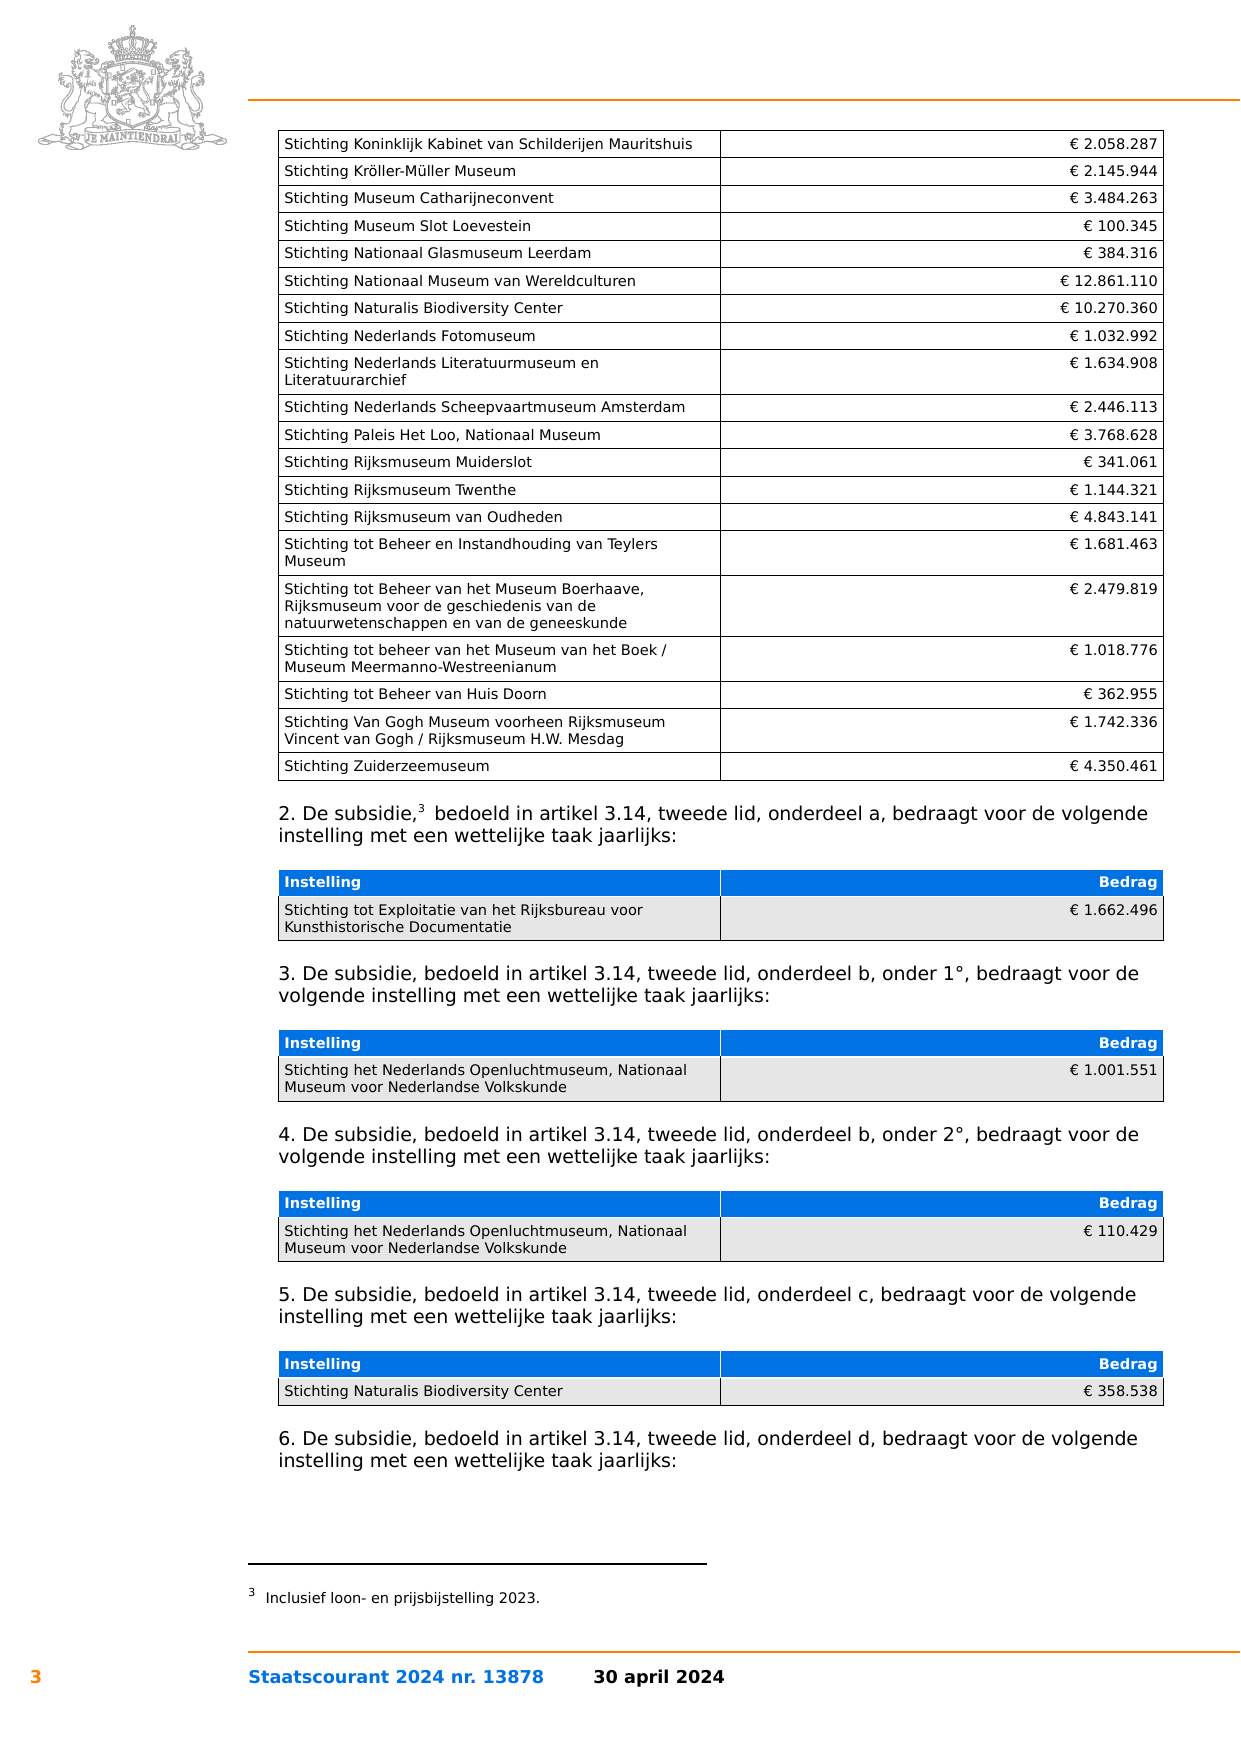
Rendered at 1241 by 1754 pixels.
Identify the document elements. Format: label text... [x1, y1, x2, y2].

table_cell € 1.634.908 [721, 350, 1163, 393]
table_cell € 10.270.360 [721, 295, 1163, 322]
table_cell Stichting Van Gogh Museum voorheen Rijksmuseum Vincent van Gogh / Rijksmuseum H.W. Mesdag [279, 709, 720, 752]
table_cell € 2.479.819 [721, 576, 1163, 636]
table_cell Stichting Nederlands Scheepvaartmuseum Amsterdam [279, 395, 720, 421]
table_cell € 1.662.496 [721, 897, 1163, 940]
table_cell € 362.955 [721, 682, 1163, 708]
text Inclusief loon- en prijsbijstelling 2023. [248, 1586, 1163, 1608]
table_cell Stichting Museum Catharijneconvent [279, 186, 720, 212]
table_cell € 1.681.463 [721, 531, 1163, 575]
table_cell € 2.446.113 [721, 395, 1163, 421]
text 2. De subsidie, bedoeld in artikel 3.14, tweede lid, onderdeel a, bedraagt voor de volgende instelling met een wettelijke taak jaarlijks: [278, 803, 1163, 847]
table_cell Stichting het Nederlands Openluchtmuseum, Nationaal Museum voor Nederlandse Volkskunde [279, 1218, 720, 1261]
table_header Bedrag [721, 1030, 1163, 1056]
table_cell € 341.061 [721, 449, 1163, 476]
table_cell € 384.316 [721, 241, 1163, 267]
table_cell € 1.018.776 [721, 637, 1163, 681]
table_cell € 100.345 [721, 213, 1163, 239]
table_header Bedrag [721, 1351, 1163, 1377]
table_cell Stichting Paleis Het Loo, Nationaal Museum [279, 422, 720, 448]
table_cell € 358.538 [721, 1379, 1163, 1405]
table_cell Stichting tot Beheer van Huis Doorn [279, 682, 720, 708]
table_cell € 2.058.287 [721, 131, 1163, 157]
table_cell Stichting Naturalis Biodiversity Center [279, 295, 720, 322]
table_cell Stichting Kröller-Müller Museum [279, 158, 720, 185]
table_header Instelling [279, 1351, 720, 1377]
table_cell € 110.429 [721, 1218, 1163, 1261]
table_cell Stichting Nederlands Literatuurmuseum en Literatuurarchief [279, 350, 720, 393]
table_cell Stichting Nationaal Glasmuseum Leerdam [279, 241, 720, 267]
table_cell Stichting tot Beheer van het Museum Boerhaave, Rijksmuseum voor de geschiedenis van de natuurwetenschappen en van de geneeskunde [279, 576, 720, 636]
table_cell Stichting tot Exploitatie van het Rijksbureau voor Kunsthistorische Documentatie [279, 897, 720, 940]
table_cell € 1.001.551 [721, 1058, 1163, 1101]
text 4. De subsidie, bedoeld in artikel 3.14, tweede lid, onderdeel b, onder 2°, bedraagt voor de volgende instelling met een wettelijke taak jaarlijks: [278, 1124, 1163, 1168]
table_cell Stichting het Nederlands Openluchtmuseum, Nationaal Museum voor Nederlandse Volkskunde [279, 1058, 720, 1101]
table_cell Stichting Rijksmuseum Muiderslot [279, 449, 720, 476]
table_header Instelling [279, 870, 720, 896]
table_header Bedrag [721, 1191, 1163, 1217]
table_header Bedrag [721, 870, 1163, 896]
text 3. De subsidie, bedoeld in artikel 3.14, tweede lid, onderdeel b, onder 1°, bedraagt voor de volgende instelling met een wettelijke taak jaarlijks: [278, 963, 1163, 1007]
table_cell Stichting Koninklijk Kabinet van Schilderijen Mauritshuis [279, 131, 720, 157]
table_cell € 4.350.461 [721, 753, 1163, 780]
table_cell Stichting tot Beheer en Instandhouding van Teylers Museum [279, 531, 720, 575]
text 5. De subsidie, bedoeld in artikel 3.14, tweede lid, onderdeel c, bedraagt voor de volgende instelling met een wettelijke taak jaarlijks: [278, 1284, 1163, 1328]
table_cell € 1.032.992 [721, 323, 1163, 349]
text 6. De subsidie, bedoeld in artikel 3.14, tweede lid, onderdeel d, bedraagt voor de volgende instelling met een wettelijke taak jaarlijks: [278, 1428, 1163, 1472]
table_cell € 3.768.628 [721, 422, 1163, 448]
table_cell Stichting Zuiderzeemuseum [279, 753, 720, 780]
table_cell € 1.144.321 [721, 477, 1163, 503]
table_cell € 3.484.263 [721, 186, 1163, 212]
table_cell Stichting Rijksmuseum Twenthe [279, 477, 720, 503]
table_cell Stichting Museum Slot Loevestein [279, 213, 720, 239]
table_header Instelling [279, 1191, 720, 1217]
table_cell € 1.742.336 [721, 709, 1163, 752]
table_cell Stichting tot beheer van het Museum van het Boek / Museum Meermanno-Westreenianum [279, 637, 720, 681]
table_cell Stichting Rijksmuseum van Oudheden [279, 504, 720, 530]
table_cell € 12.861.110 [721, 268, 1163, 294]
table_cell Stichting Nederlands Fotomuseum [279, 323, 720, 349]
table_cell Stichting Naturalis Biodiversity Center [279, 1379, 720, 1405]
table_header Instelling [279, 1030, 720, 1056]
picture [38, 25, 227, 150]
table_cell € 4.843.141 [721, 504, 1163, 530]
table_cell Stichting Nationaal Museum van Wereldculturen [279, 268, 720, 294]
table_cell € 2.145.944 [721, 158, 1163, 185]
